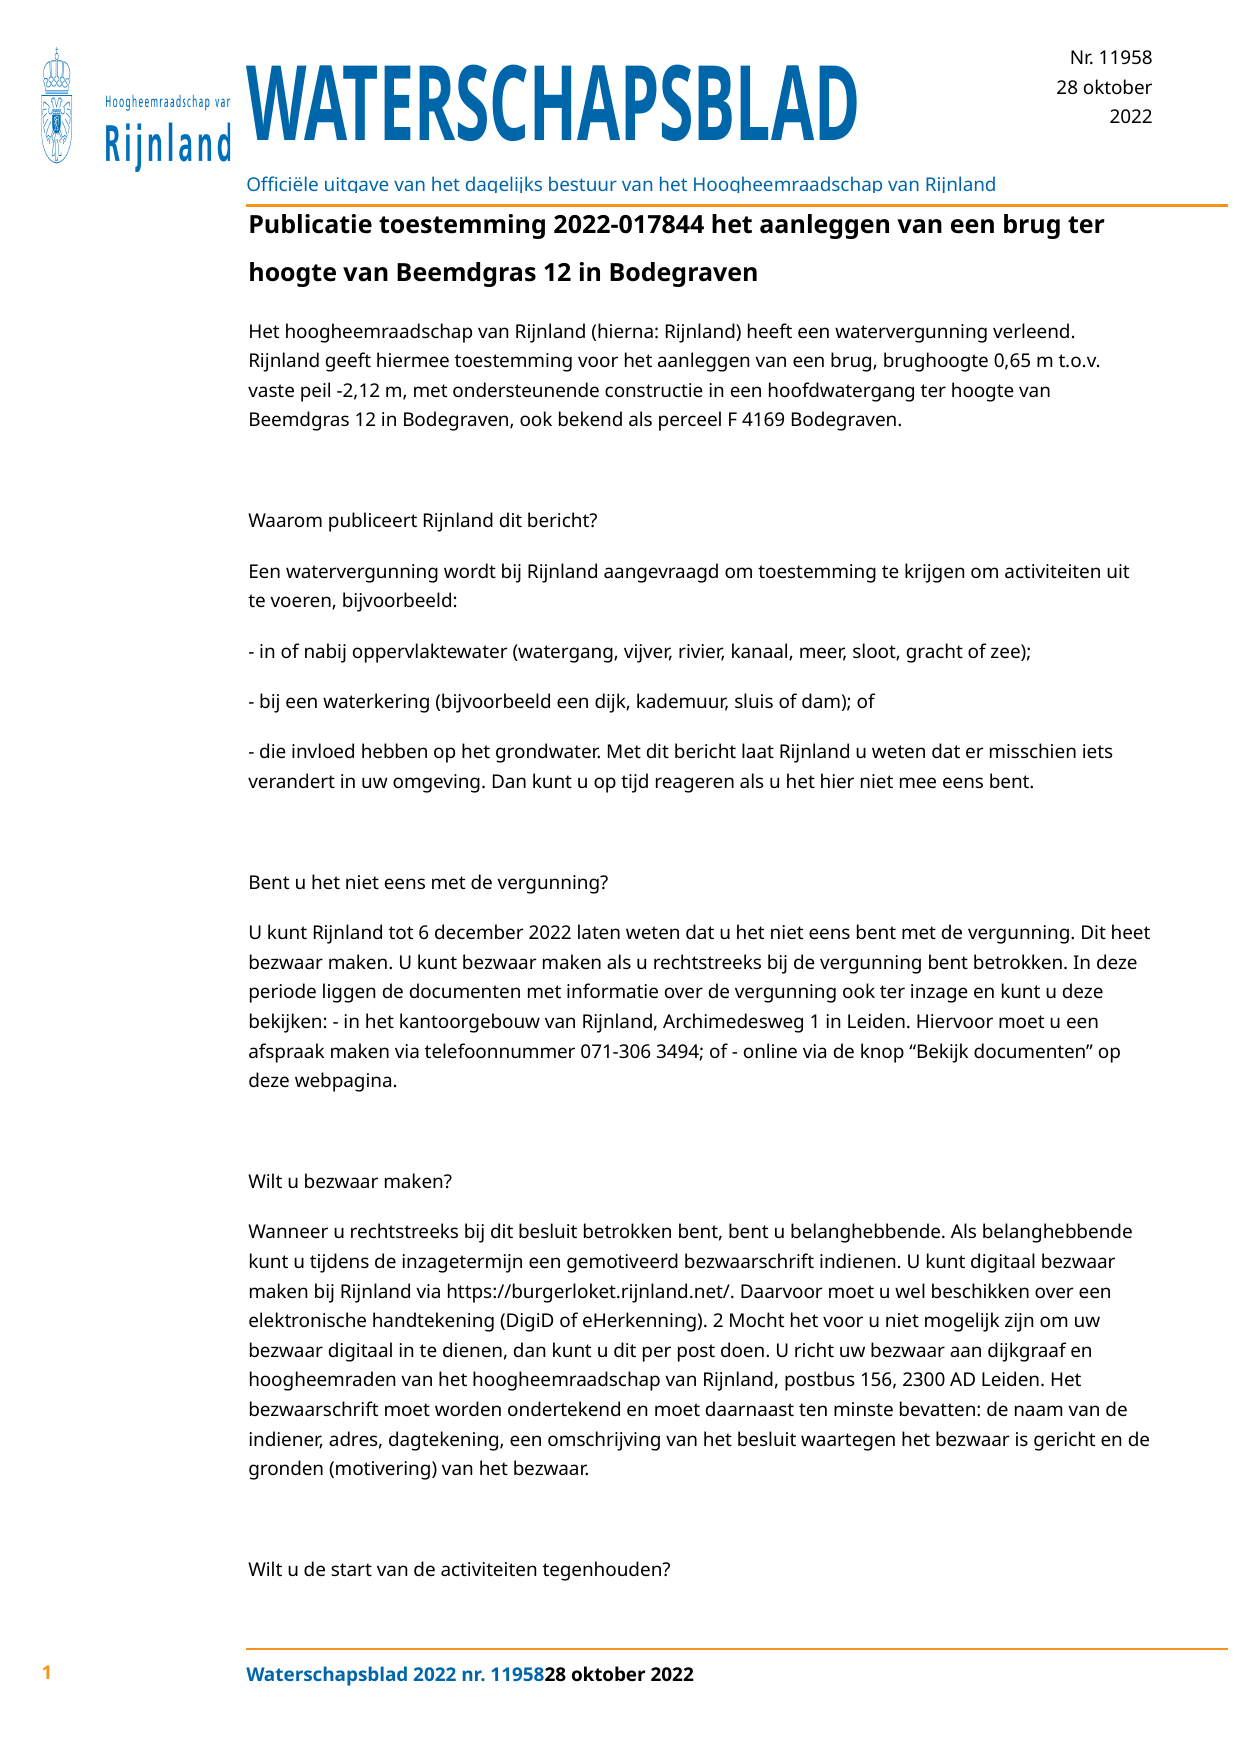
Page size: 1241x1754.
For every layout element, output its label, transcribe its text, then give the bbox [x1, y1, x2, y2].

text Wanneer u rechtstreeks bij dit besluit betrokken bent, bent u belanghebbende. Als belanghebbende kunt u tijdens de inzagetermijn een gemotiveerd bezwaarschrift indienen. U kunt digitaal bezwaar maken bij Rijnland via https://burgerloket.rijnland.net/. Daarvoor moet u wel beschikken over een elektronische handtekening (DigiD of eHerkenning). 2 Mocht het voor u niet mogelijk zijn om uw bezwaar digitaal in te dienen, dan kunt u dit per post doen. U richt uw bezwaar aan dijkgraaf en hoogheemraden van het hoogheemraadschap van Rijnland, postbus 156, 2300 AD Leiden. Het bezwaarschrift moet worden ondertekend en moet daarnaast ten minste bevatten: de naam van de indiener, adres, dagtekening, een omschrijving van het besluit waartegen het bezwaar is gericht en de gronden (motivering) van het bezwaar. [248, 1219, 1152, 1481]
text Publicatie toestemming 2022-017844 het aanleggen van een brug ter hoogte van Beemdgras 12 in Bodegraven [248, 207, 1152, 288]
text Het hoogheemraadschap van Rijnland (hierna: Rijnland) heeft een watervergunning verleend. Rijnland geeft hiermee toestemming voor het aanleggen van een brug, brughoogte 0,65 m t.o.v. vaste peil -2,12 m, met ondersteunende constructie in een hoofdwatergang ter hoogte van Beemdgras 12 in Bodegraven, ook bekend als perceel F 4169 Bodegraven. [248, 318, 1152, 432]
text Bent u het niet eens met de vergunning? [248, 869, 1152, 895]
text Een watervergunning wordt bij Rijnland aangevraagd om toestemming te krijgen om activiteiten uit te voeren, bijvoorbeeld: [248, 558, 1152, 613]
picture [41, 47, 231, 172]
text Waarom publiceert Rijnland dit bericht? [248, 507, 1152, 533]
text U kunt Rijnland tot 6 december 2022 laten weten dat u het niet eens bent met de vergunning. Dit heet bezwaar maken. U kunt bezwaar maken als u rechtstreeks bij de vergunning bent betrokken. In deze periode liggen de documenten met informatie over de vergunning ook ter inzage en kunt u deze bekijken: - in het kantoorgebouw van Rijnland, Archimedesweg 1 in Leiden. Hiervoor moet u een afspraak maken via telefoonnummer 071-306 3494; of - online via de knop “Bekijk documenten” op deze webpagina. [248, 919, 1152, 1093]
text - die invloed hebben op het grondwater. Met dit bericht laat Rijnland u weten dat er misschien iets verandert in uw omgeving. Dan kunt u op tijd reageren als u het hier niet mee eens bent. [248, 739, 1152, 794]
text Wilt u de start van de activiteiten tegenhouden? [248, 1556, 1152, 1582]
text - bij een waterkering (bijvoorbeeld een dijk, kademuur, sluis of dam); of [248, 688, 1152, 714]
text - in of nabij oppervlaktewater (watergang, vijver, rivier, kanaal, meer, sloot, gracht of zee); [248, 638, 1152, 664]
text Wilt u bezwaar maken? [248, 1168, 1152, 1194]
